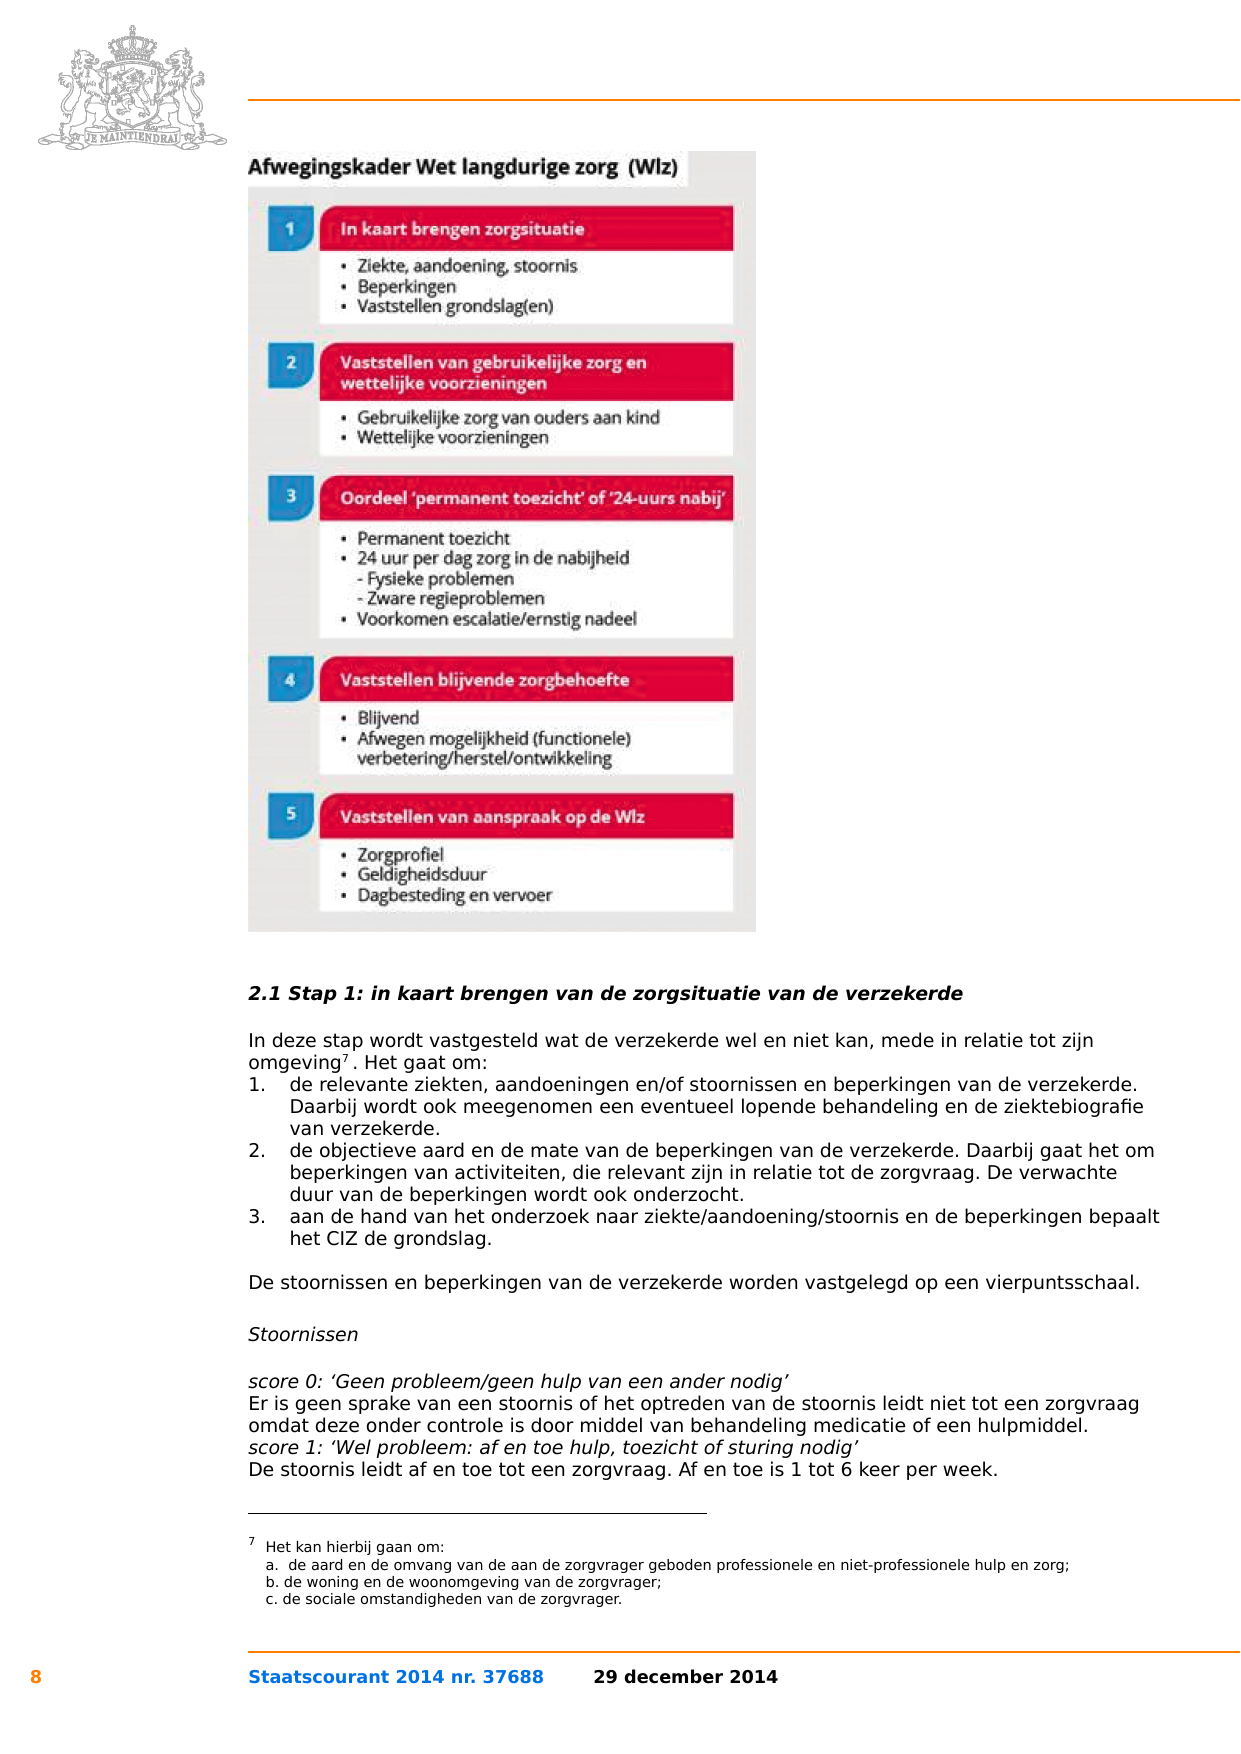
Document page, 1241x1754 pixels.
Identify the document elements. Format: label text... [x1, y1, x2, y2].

text De stoornissen en beperkingen van de verzekerde worden vastgelegd op een vierpuntsschaal. [248, 1272, 1163, 1294]
text 1. de relevante ziekten, aandoeningen en/of stoornissen en beperkingen van de verzekerde. Daarbij wordt ook meegenomen een eventueel lopende behandeling en de ziektebiografie van verzekerde. [248, 1074, 1163, 1140]
picture [248, 151, 756, 932]
text b. de woning en de woonomgeving van de zorgvrager; [265, 1574, 1163, 1591]
text De stoornis leidt af en toe tot een zorgvraag. Af en toe is 1 tot 6 keer per week. [248, 1459, 1163, 1481]
text 2. de objectieve aard en de mate van de beperkingen van de verzekerde. Daarbij gaat het om beperkingen van activiteiten, die relevant zijn in relatie tot de zorgvraag. De verwachte duur van de beperkingen wordt ook onderzocht. [248, 1140, 1163, 1206]
text Het kan hierbij gaan om: [248, 1535, 1163, 1557]
text 3. aan de hand van het onderzoek naar ziekte/aandoening/stoornis en de beperkingen bepaalt het CIZ de grondslag. [248, 1206, 1163, 1250]
text score 0: ‘Geen probleem/geen hulp van een ander nodig’ [248, 1371, 1163, 1393]
picture [38, 25, 227, 150]
subtitle 2.1 Stap 1: in kaart brengen van de zorgsituatie van de verzekerde [248, 983, 1163, 1005]
text score 1: ‘Wel probleem: af en toe hulp, toezicht of sturing nodig’ [248, 1437, 1163, 1459]
subtitle Stoornissen [248, 1324, 1163, 1346]
text Er is geen sprake van een stoornis of het optreden van de stoornis leidt niet tot een zorgvraag omdat deze onder controle is door middel van behandeling medicatie of een hulpmiddel. [248, 1393, 1163, 1437]
text a. de aard en de omvang van de aan de zorgvrager geboden professionele en niet-professionele hulp en zorg; [265, 1557, 1163, 1574]
text In deze stap wordt vastgesteld wat de verzekerde wel en niet kan, mede in relatie tot zijn omgeving. Het gaat om: [248, 1030, 1163, 1074]
text c. de sociale omstandigheden van de zorgvrager. [265, 1591, 1163, 1608]
